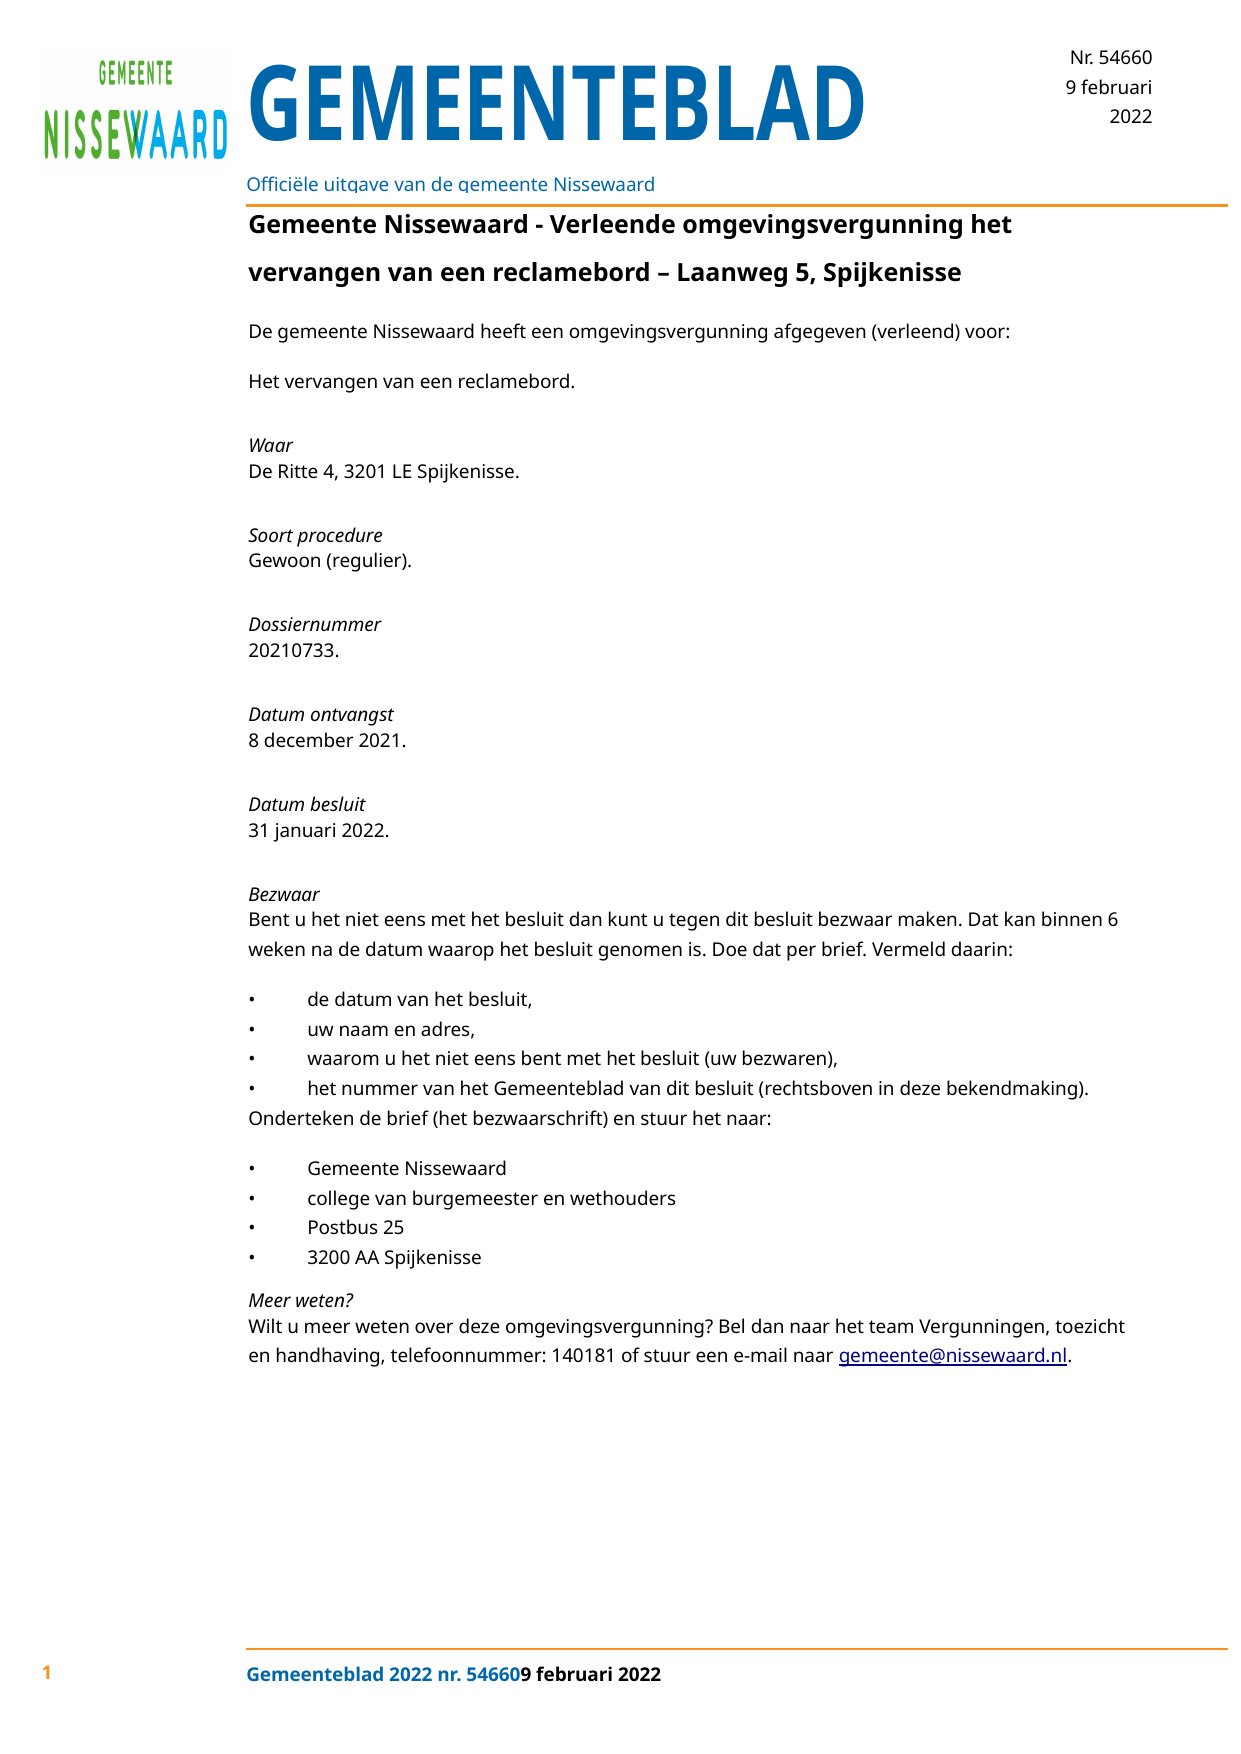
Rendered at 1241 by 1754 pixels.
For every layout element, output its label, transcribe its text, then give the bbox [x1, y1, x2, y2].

list uw naam en adres, [248, 1016, 1152, 1042]
text Het vervangen van een reclamebord. [248, 368, 1152, 394]
text Onderteken de brief (het bezwaarschrift) en stuur het naar: [248, 1105, 1152, 1131]
list Gemeente Nissewaard [248, 1155, 1152, 1181]
text Soort procedure [248, 522, 1152, 548]
text Datum besluit [248, 791, 1152, 817]
text De Ritte 4, 3201 LE Spijkenisse. [248, 458, 1152, 484]
text Dossiernummer [248, 612, 1152, 637]
text Wilt u meer weten over deze omgevingsvergunning? Bel dan naar het team Vergunningen, toezicht en handhaving, telefoonnummer: 140181 of stuur een e-mail naar gemeente@nissewaard.nl. [248, 1313, 1152, 1368]
text Bent u het niet eens met het besluit dan kunt u tegen dit besluit bezwaar maken. Dat kan binnen 6 weken na de datum waarop het besluit genomen is. Doe dat per brief. Vermeld daarin: [248, 906, 1152, 962]
text Waar [248, 432, 1152, 458]
text Gewoon (regulier). [248, 548, 1152, 573]
list waarom u het niet eens bent met het besluit (uw bezwaren), [248, 1046, 1152, 1071]
list de datum van het besluit, [248, 986, 1152, 1012]
text Bezwaar [248, 881, 1152, 906]
text De gemeente Nissewaard heeft een omgevingsvergunning afgegeven (verleend) voor: [248, 318, 1152, 344]
list 3200 AA Spijkenisse [248, 1244, 1152, 1270]
text Gemeente Nissewaard - Verleende omgevingsvergunning het vervangen van een reclamebord – Laanweg 5, Spijkenisse [248, 207, 1152, 288]
text Datum ontvangst [248, 701, 1152, 727]
text 20210733. [248, 637, 1152, 663]
picture [41, 47, 231, 172]
text 31 januari 2022. [248, 817, 1152, 842]
text Meer weten? [248, 1287, 1152, 1313]
list Postbus 25 [248, 1214, 1152, 1240]
list het nummer van het Gemeenteblad van dit besluit (rechtsboven in deze bekendmaking). [248, 1075, 1152, 1101]
text 8 december 2021. [248, 727, 1152, 753]
list college van burgemeester en wethouders [248, 1185, 1152, 1211]
